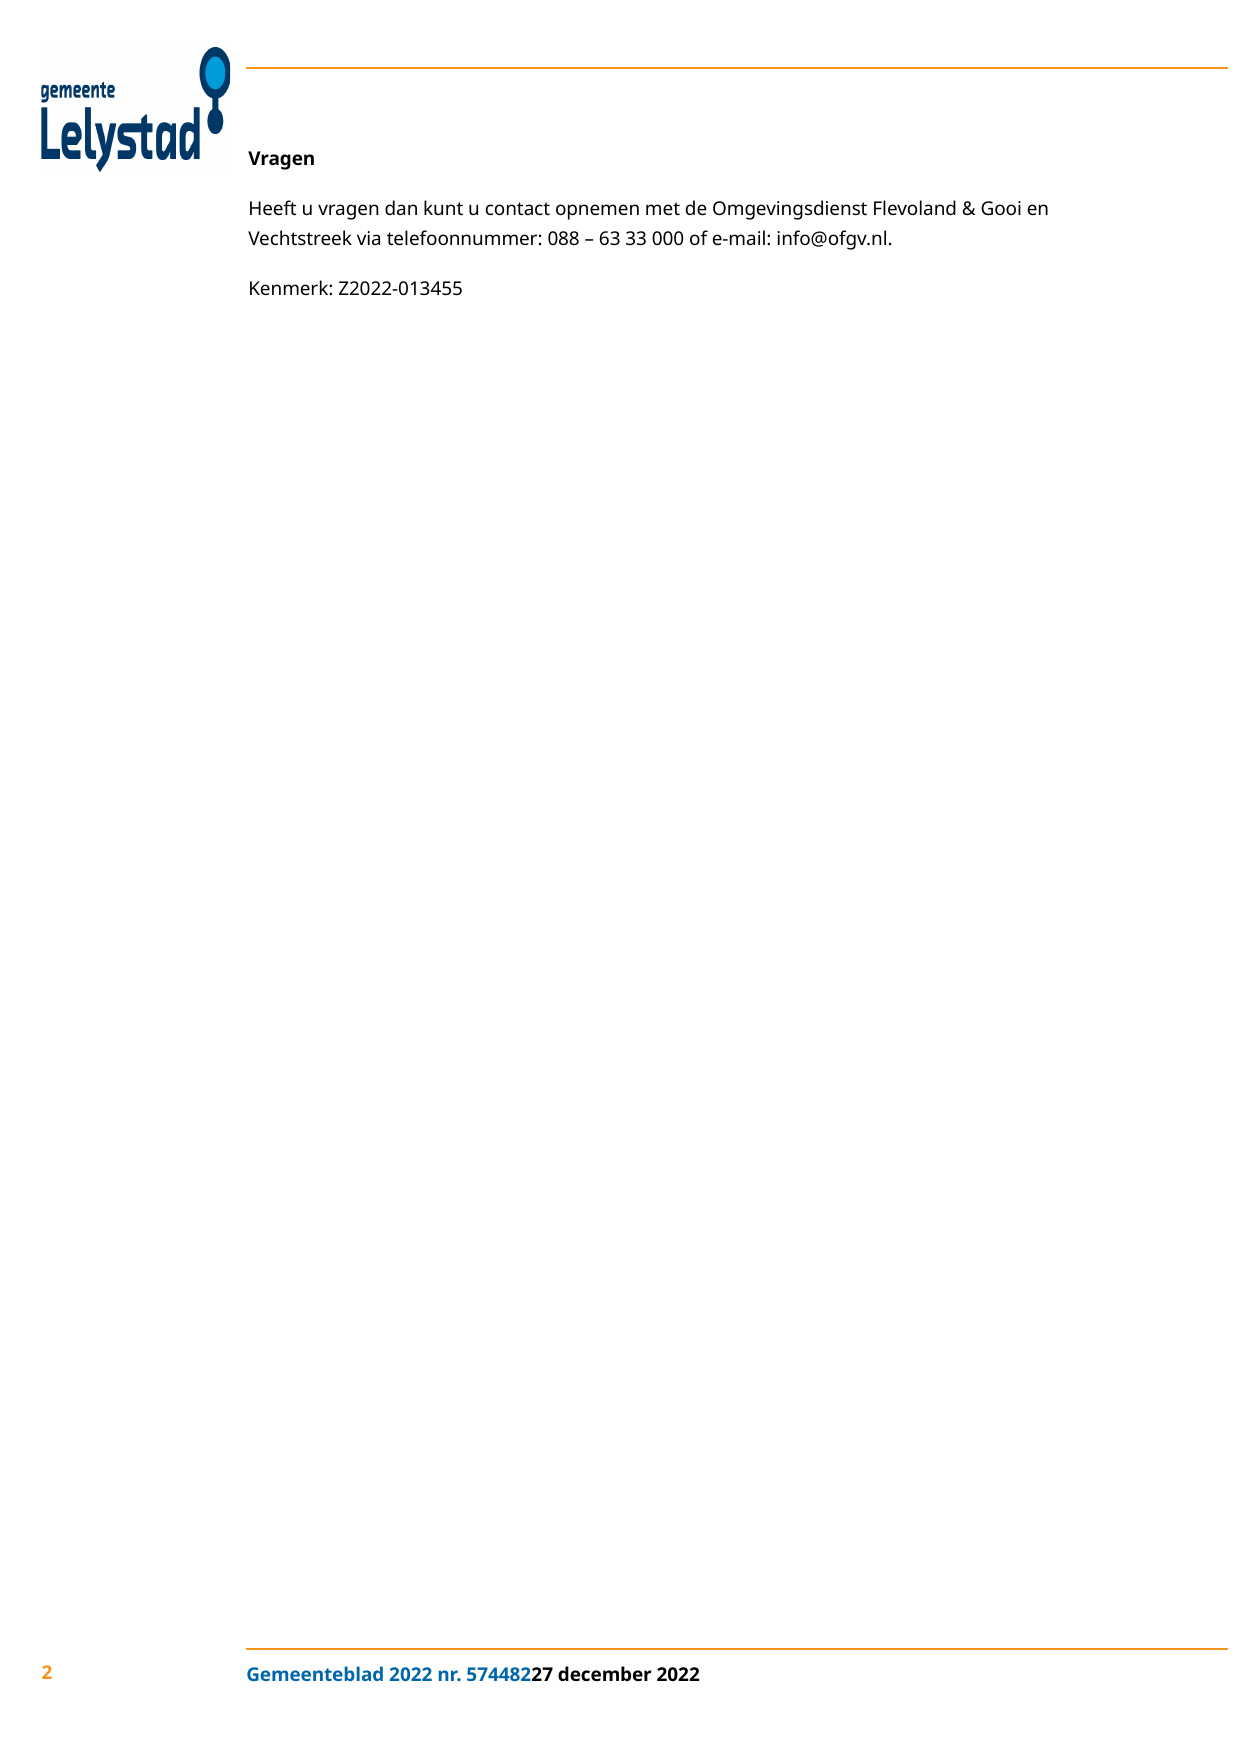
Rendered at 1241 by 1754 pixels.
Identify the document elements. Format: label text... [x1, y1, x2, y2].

picture [41, 47, 231, 172]
text Heeft u vragen dan kunt u contact opnemen met de Omgevingsdienst Flevoland & Gooi en Vechtstreek via telefoonnummer: 088 – 63 33 000 of e-mail: info@ofgv.nl. [248, 196, 1152, 251]
text Vragen [248, 145, 1152, 171]
text Kenmerk: Z2022-013455 [248, 276, 1152, 301]
